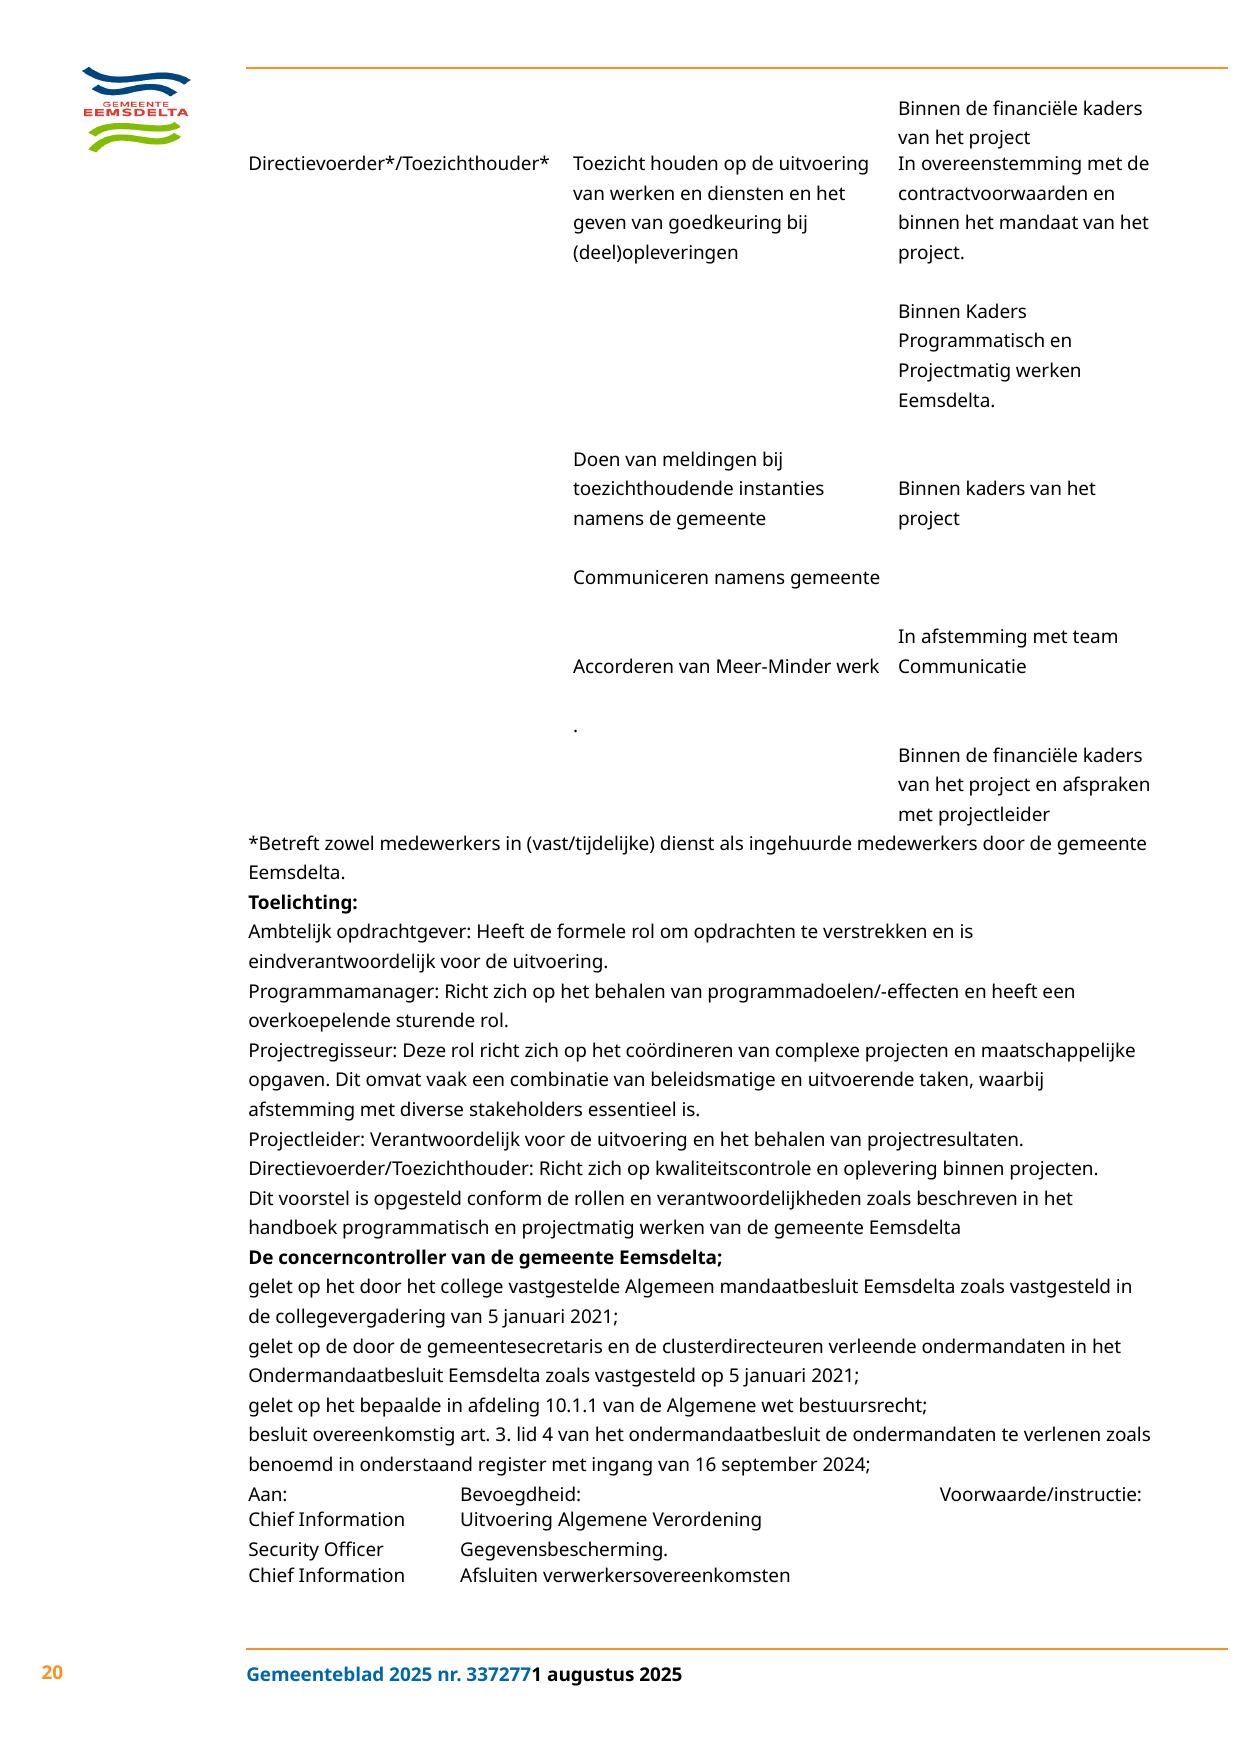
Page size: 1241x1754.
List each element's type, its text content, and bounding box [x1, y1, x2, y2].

table_cell Binnen de financiële kaders van het project [898, 95, 1152, 150]
text Projectleider: Verantwoordelijk voor de uitvoering en het behalen van projectresultaten. [248, 1126, 1152, 1151]
table_cell [940, 1507, 1152, 1562]
table_cell [573, 95, 898, 150]
text besluit overeenkomstig art. 3. lid 4 van het ondermandaatbesluit de ondermandaten te verlenen zoals benoemd in onderstaand register met ingang van 16 september 2024; [248, 1422, 1152, 1477]
table_cell Uitvoering Algemene Verordening Gegevensbescherming. [460, 1507, 939, 1562]
table_cell Directievoerder*/Toezichthouder* [248, 150, 573, 827]
table_cell In overeenstemming met de contractvoorwaarden en binnen het mandaat van het project. Binnen Kaders Programmatisch en Projectmatig werken Eemsdelta. Binnen kaders van het project In afstemming met team Communicatie Binnen de financiële kaders van het project en afspraken met projectleider [898, 150, 1152, 827]
text *Betreft zowel medewerkers in (vast/tijdelijke) dienst als ingehuurde medewerkers door de gemeente Eemsdelta. [248, 830, 1152, 885]
text Dit voorstel is opgesteld conform de rollen en verantwoordelijkheden zoals beschreven in het handboek programmatisch en projectmatig werken van de gemeente Eemsdelta [248, 1185, 1152, 1240]
table_cell Chief Information Security Officer [248, 1507, 460, 1562]
text Toelichting: [248, 889, 1152, 915]
text De concerncontroller van de gemeente Eemsdelta; [248, 1244, 1152, 1270]
table_cell [940, 1562, 1152, 1588]
picture [41, 47, 231, 172]
table_header Voorwaarde/instructie: [940, 1481, 1152, 1507]
table_cell Chief Information [248, 1562, 460, 1588]
table_cell Toezicht houden op de uitvoering van werken en diensten en het geven van goedkeuring bij (deel)opleveringen Doen van meldingen bij toezichthoudende instanties namens de gemeente Communiceren namens gemeente Accorderen van Meer-Minder werk . [573, 150, 898, 827]
text gelet op de door de gemeentesecretaris en de clusterdirecteuren verleende ondermandaten in het Ondermandaatbesluit Eemsdelta zoals vastgesteld op 5 januari 2021; [248, 1333, 1152, 1388]
text Projectregisseur: Deze rol richt zich op het coördineren van complexe projecten en maatschappelijke opgaven. Dit omvat vaak een combinatie van beleidsmatige en uitvoerende taken, waarbij afstemming met diverse stakeholders essentieel is. [248, 1037, 1152, 1122]
table_cell [248, 95, 573, 150]
text Ambtelijk opdrachtgever: Heeft de formele rol om opdrachten te verstrekken en is eindverantwoordelijk voor de uitvoering. [248, 919, 1152, 974]
text gelet op het bepaalde in afdeling 10.1.1 van de Algemene wet bestuursrecht; [248, 1392, 1152, 1418]
table_cell Afsluiten verwerkersovereenkomsten [460, 1562, 939, 1588]
table_header Bevoegdheid: [460, 1481, 939, 1507]
text Directievoerder/Toezichthouder: Richt zich op kwaliteitscontrole en oplevering binnen projecten. [248, 1155, 1152, 1181]
table_header Aan: [248, 1481, 460, 1507]
text Programmamanager: Richt zich op het behalen van programmadoelen/-effecten en heeft een overkoepelende sturende rol. [248, 978, 1152, 1033]
text gelet op het door het college vastgestelde Algemeen mandaatbesluit Eemsdelta zoals vastgesteld in de collegevergadering van 5 januari 2021; [248, 1274, 1152, 1329]
